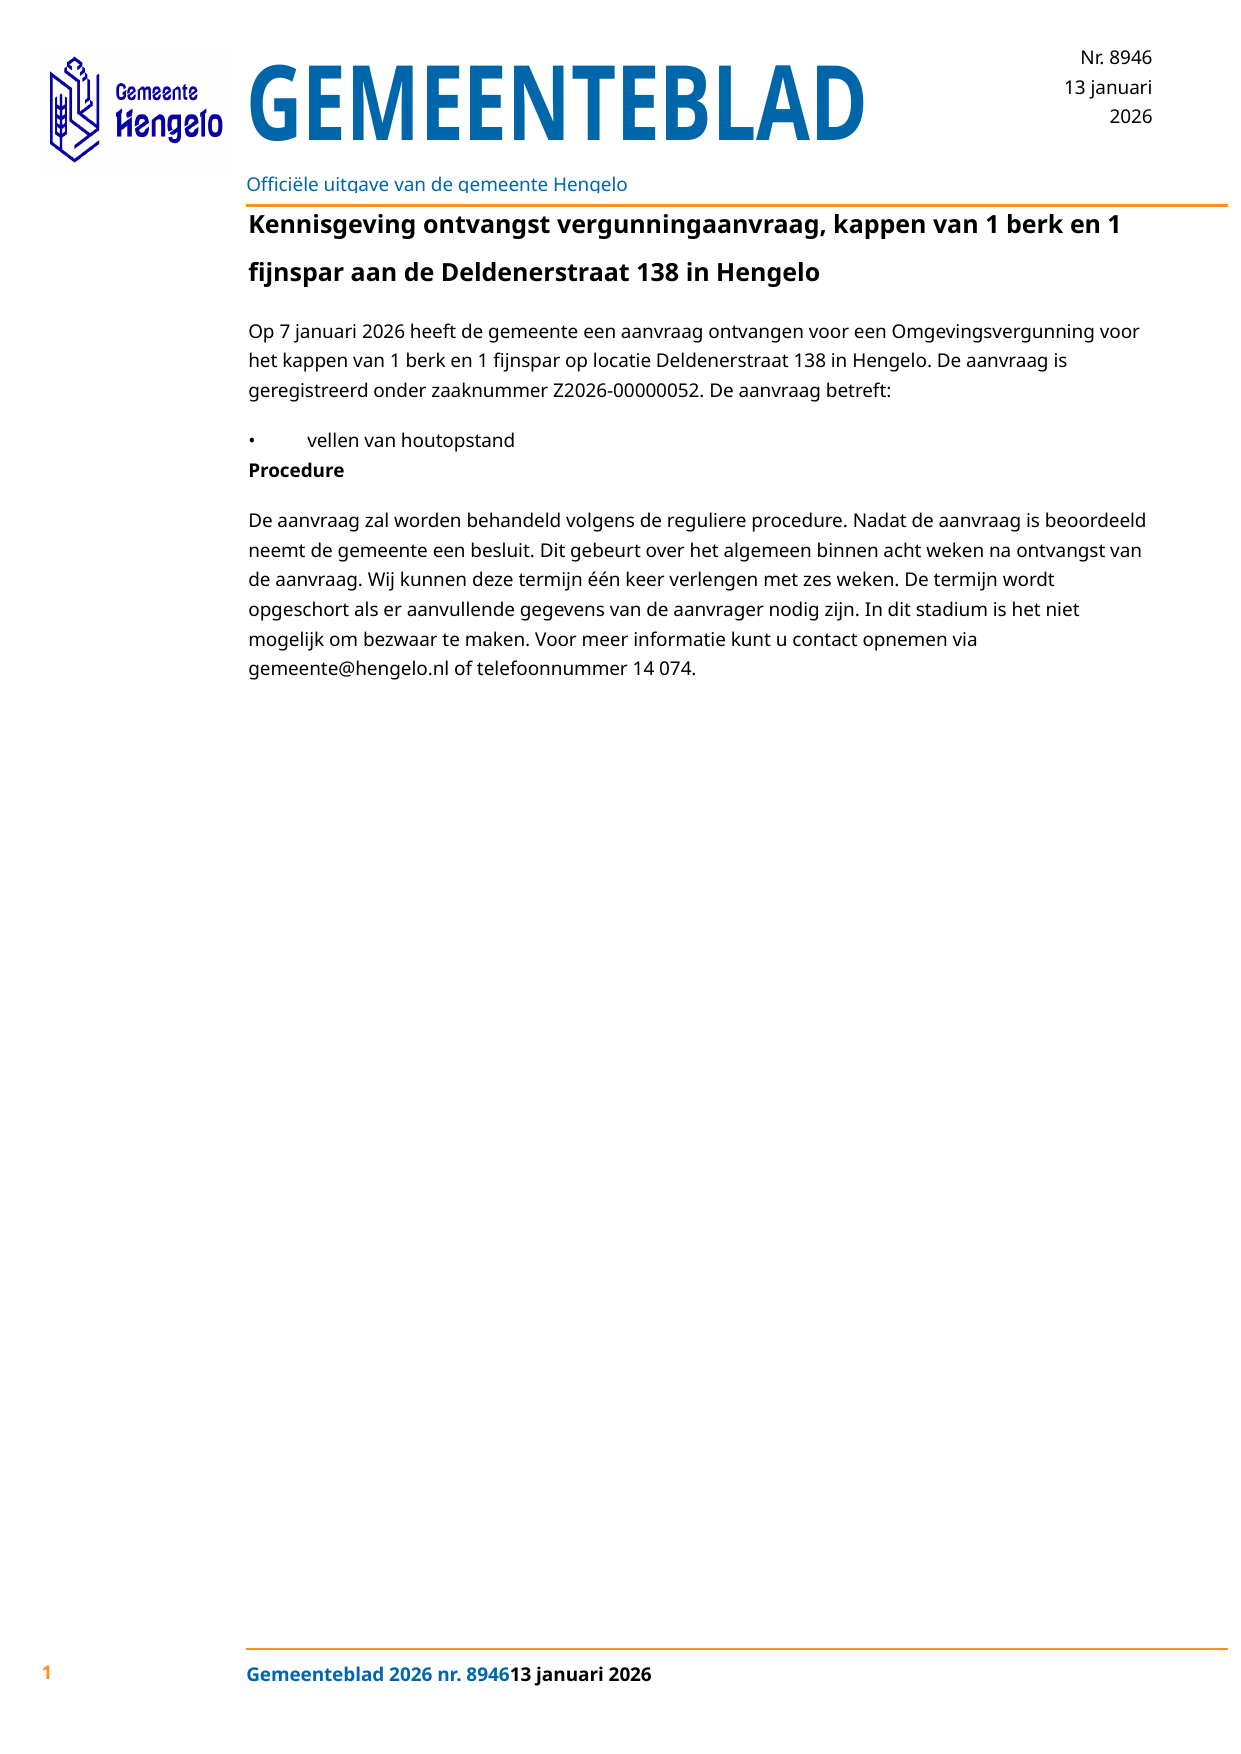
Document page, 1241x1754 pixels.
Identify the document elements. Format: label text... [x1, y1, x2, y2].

text Kennisgeving ontvangst vergunningaanvraag, kappen van 1 berk en 1 fijnspar aan de Deldenerstraat 138 in Hengelo [248, 207, 1152, 288]
picture [41, 47, 231, 172]
text Op 7 januari 2026 heeft de gemeente een aanvraag ontvangen voor een Omgevingsvergunning voor het kappen van 1 berk en 1 fijnspar op locatie Deldenerstraat 138 in Hengelo. De aanvraag is geregistreerd onder zaaknummer Z2026-00000052. De aanvraag betreft: [248, 318, 1152, 403]
text De aanvraag zal worden behandeld volgens de reguliere procedure. Nadat de aanvraag is beoordeeld neemt de gemeente een besluit. Dit gebeurt over het algemeen binnen acht weken na ontvangst van de aanvraag. Wij kunnen deze termijn één keer verlengen met zes weken. De termijn wordt opgeschort als er aanvullende gegevens van de aanvrager nodig zijn. In dit stadium is het niet mogelijk om bezwaar te maken. Voor meer informatie kunt u contact opnemen via gemeente@hengelo.nl of telefoonnummer 14 074. [248, 507, 1152, 681]
text Procedure [248, 457, 1152, 483]
list vellen van houtopstand [248, 427, 1152, 453]
